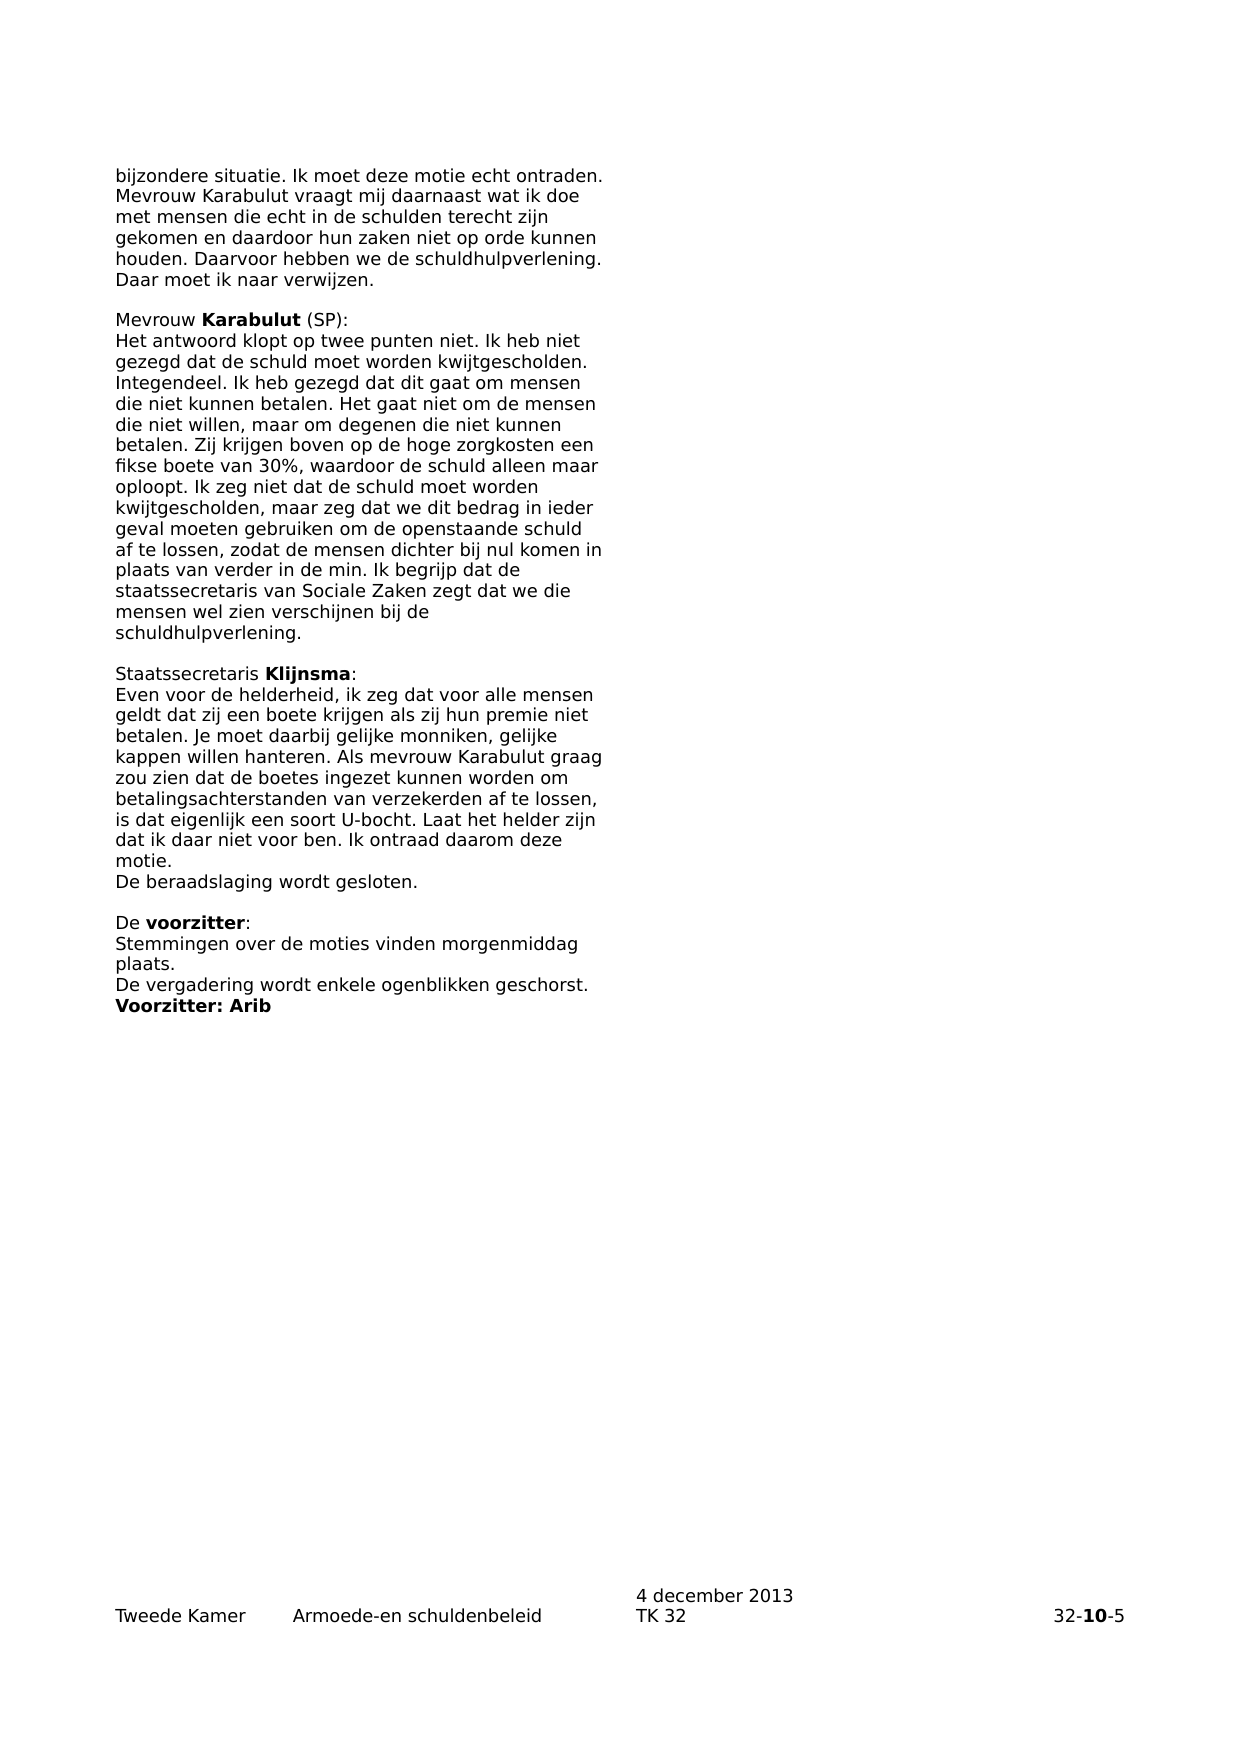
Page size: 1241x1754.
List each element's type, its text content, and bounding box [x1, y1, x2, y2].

text Stemmingen over de moties vinden morgenmiddag plaats. [115, 933, 605, 975]
text Het antwoord klopt op twee punten niet. Ik heb niet gezegd dat de schuld moet worden kwijtgescholden. Integendeel. Ik heb gezegd dat dit gaat om mensen die niet kunnen betalen. Het gaat niet om de mensen die niet willen, maar om degenen die niet kunnen betalen. Zij krijgen boven op de hoge zorgkosten een fikse boete van 30%, waardoor de schuld alleen maar oploopt. Ik zeg niet dat de schuld moet worden kwijtgescholden, maar zeg dat we dit bedrag in ieder geval moeten gebruiken om de openstaande schuld af te lossen, zodat de mensen dichter bij nul komen in plaats van verder in de min. Ik begrijp dat de staatssecretaris van Sociale Zaken zegt dat we die mensen wel zien verschijnen bij de schuldhulpverlening. [115, 331, 605, 643]
text Even voor de helderheid, ik zeg dat voor alle mensen geldt dat zij een boete krijgen als zij hun premie niet betalen. Je moet daarbij gelijke monniken, gelijke kappen willen hanteren. Als mevrouw Karabulut graag zou zien dat de boetes ingezet kunnen worden om betalingsachterstanden van verzekerden af te lossen, is dat eigenlijk een soort U-bocht. Laat het helder zijn dat ik daar niet voor ben. Ik ontraad daarom deze motie. [115, 684, 605, 872]
text De vergadering wordt enkele ogenblikken geschorst. [115, 975, 605, 996]
text De beraadslaging wordt gesloten. [115, 872, 605, 893]
text Mevrouw Karabulut (SP): [115, 310, 605, 331]
text Voorzitter: Arib [115, 996, 605, 1017]
text Staatssecretaris Klijnsma: [115, 663, 605, 684]
text bijzondere situatie. Ik moet deze motie echt ontraden. Mevrouw Karabulut vraagt mij daarnaast wat ik doe met mensen die echt in de schulden terecht zijn gekomen en daardoor hun zaken niet op orde kunnen houden. Daarvoor hebben we de schuldhulpverlening. Daar moet ik naar verwijzen. [115, 165, 605, 290]
text De voorzitter: [115, 913, 605, 933]
